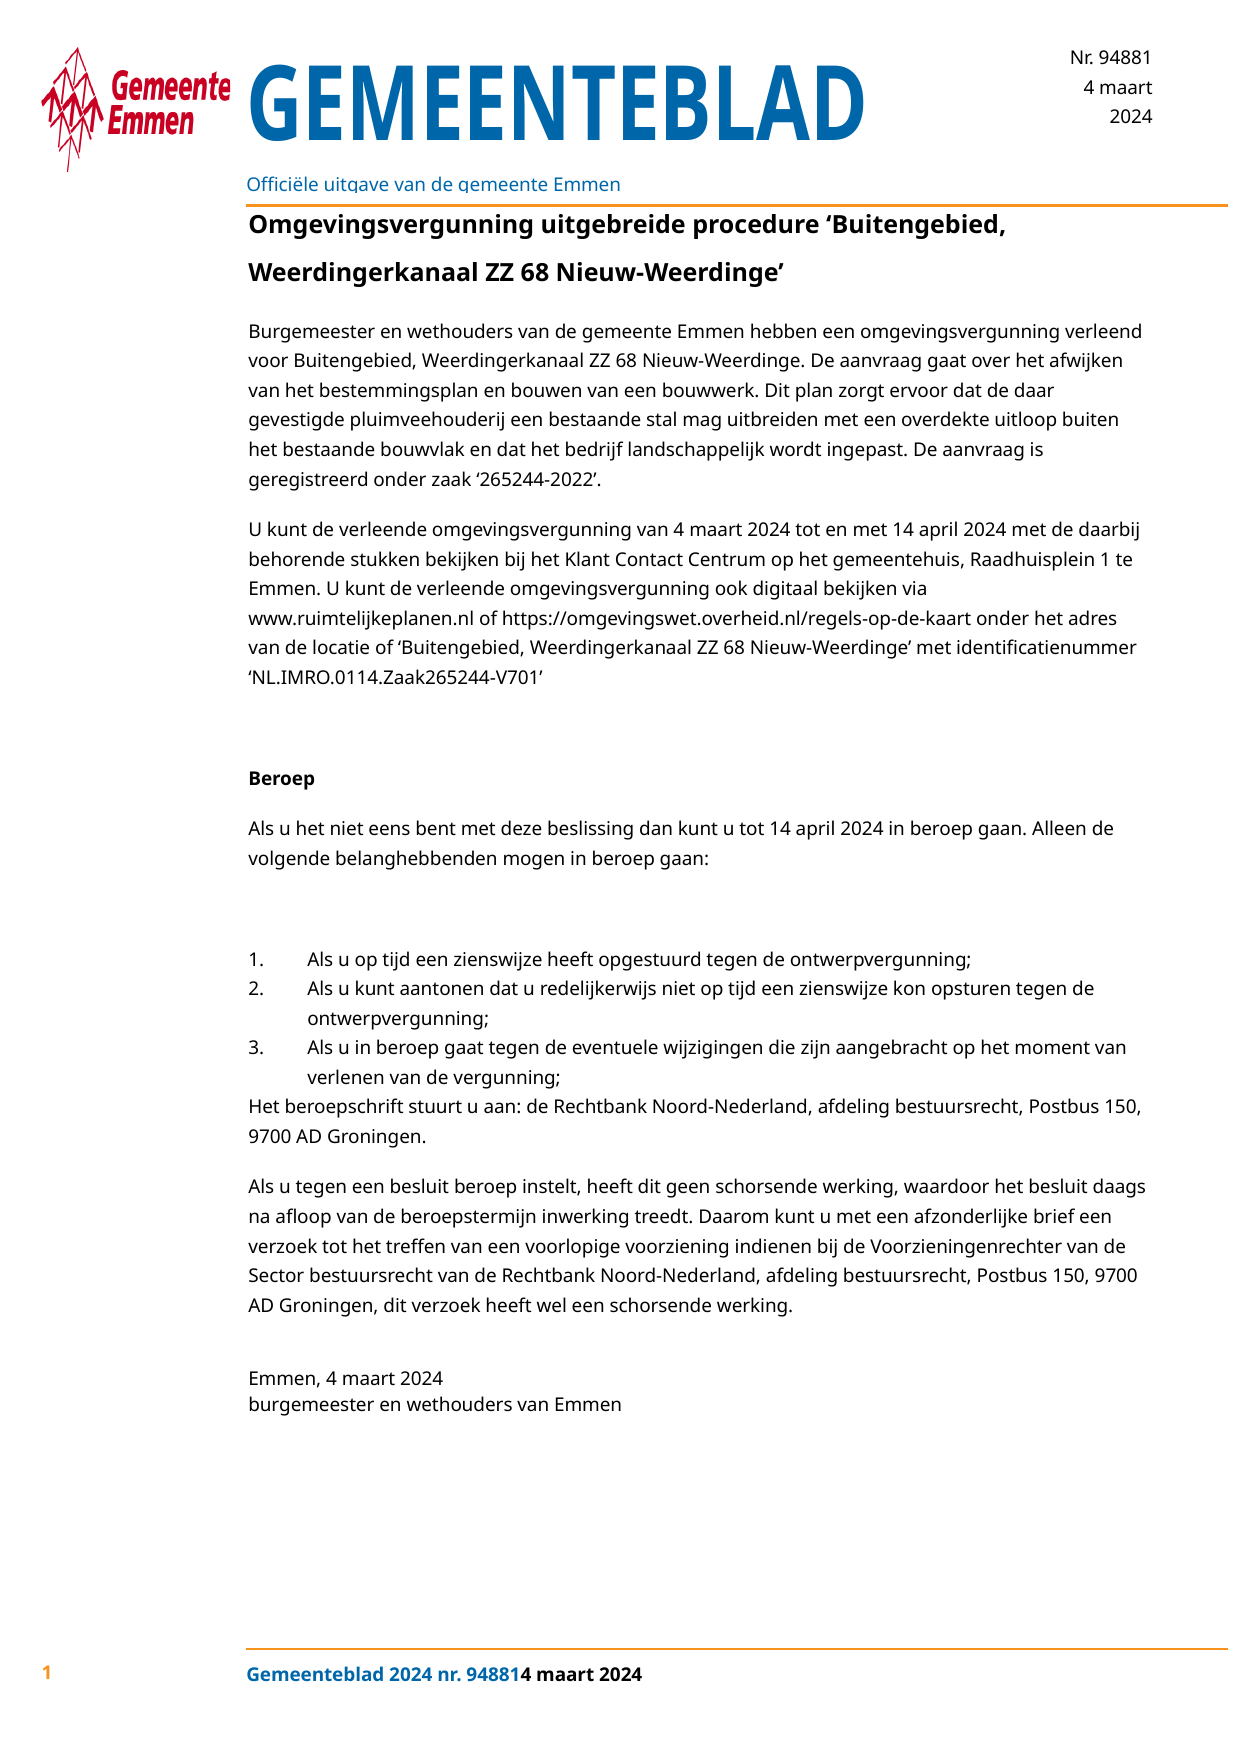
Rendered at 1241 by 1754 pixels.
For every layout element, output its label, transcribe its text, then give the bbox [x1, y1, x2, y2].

text Als u tegen een besluit beroep instelt, heeft dit geen schorsende werking, waardoor het besluit daags na afloop van de beroepstermijn inwerking treedt. Daarom kunt u met een afzonderlijke brief een verzoek tot het treffen van een voorlopige voorziening indienen bij de Voorzieningenrechter van de Sector bestuursrecht van de Rechtbank Noord-Nederland, afdeling bestuursrecht, Postbus 150, 9700 AD Groningen, dit verzoek heeft wel een schorsende werking. [248, 1174, 1152, 1318]
text Het beroepschrift stuurt u aan: de Rechtbank Noord-Nederland, afdeling bestuursrecht, Postbus 150, 9700 AD Groningen. [248, 1094, 1152, 1149]
list Als u in beroep gaat tegen de eventuele wijzigingen die zijn aangebracht op het moment van verlenen van de vergunning; [248, 1034, 1152, 1090]
picture [41, 47, 231, 172]
text U kunt de verleende omgevingsvergunning van 4 maart 2024 tot en met 14 april 2024 met de daarbij behorende stukken bekijken bij het Klant Contact Centrum op het gemeentehuis, Raadhuisplein 1 te Emmen. U kunt de verleende omgevingsvergunning ook digitaal bekijken via www.ruimtelijkeplanen.nl of https://omgevingswet.overheid.nl/regels-op-de-kaart onder het adres van de locatie of ‘Buitengebied, Weerdingerkanaal ZZ 68 Nieuw-Weerdinge’ met identificatienummer ‘NL.IMRO.0114.Zaak265244-V701’ [248, 516, 1152, 690]
text Burgemeester en wethouders van de gemeente Emmen hebben een omgevingsvergunning verleend voor Buitengebied, Weerdingerkanaal ZZ 68 Nieuw-Weerdinge. De aanvraag gaat over het afwijken van het bestemmingsplan en bouwen van een bouwwerk. Dit plan zorgt ervoor dat de daar gevestigde pluimveehouderij een bestaande stal mag uitbreiden met een overdekte uitloop buiten het bestaande bouwvlak en dat het bedrijf landschappelijk wordt ingepast. De aanvraag is geregistreerd onder zaak ‘265244-2022’. [248, 318, 1152, 492]
text Beroep [248, 765, 1152, 791]
text Omgevingsvergunning uitgebreide procedure ‘Buitengebied, Weerdingerkanaal ZZ 68 Nieuw-Weerdinge’ [248, 207, 1152, 288]
text Als u het niet eens bent met deze beslissing dan kunt u tot 14 april 2024 in beroep gaan. Alleen de volgende belanghebbenden mogen in beroep gaan: [248, 815, 1152, 871]
list Als u op tijd een zienswijze heeft opgestuurd tegen de ontwerpvergunning; [248, 946, 1152, 972]
text Emmen, 4 maart 2024 [248, 1366, 1152, 1391]
list Als u kunt aantonen dat u redelijkerwijs niet op tijd een zienswijze kon opsturen tegen de ontwerpvergunning; [248, 975, 1152, 1031]
text burgemeester en wethouders van Emmen [248, 1391, 1152, 1417]
